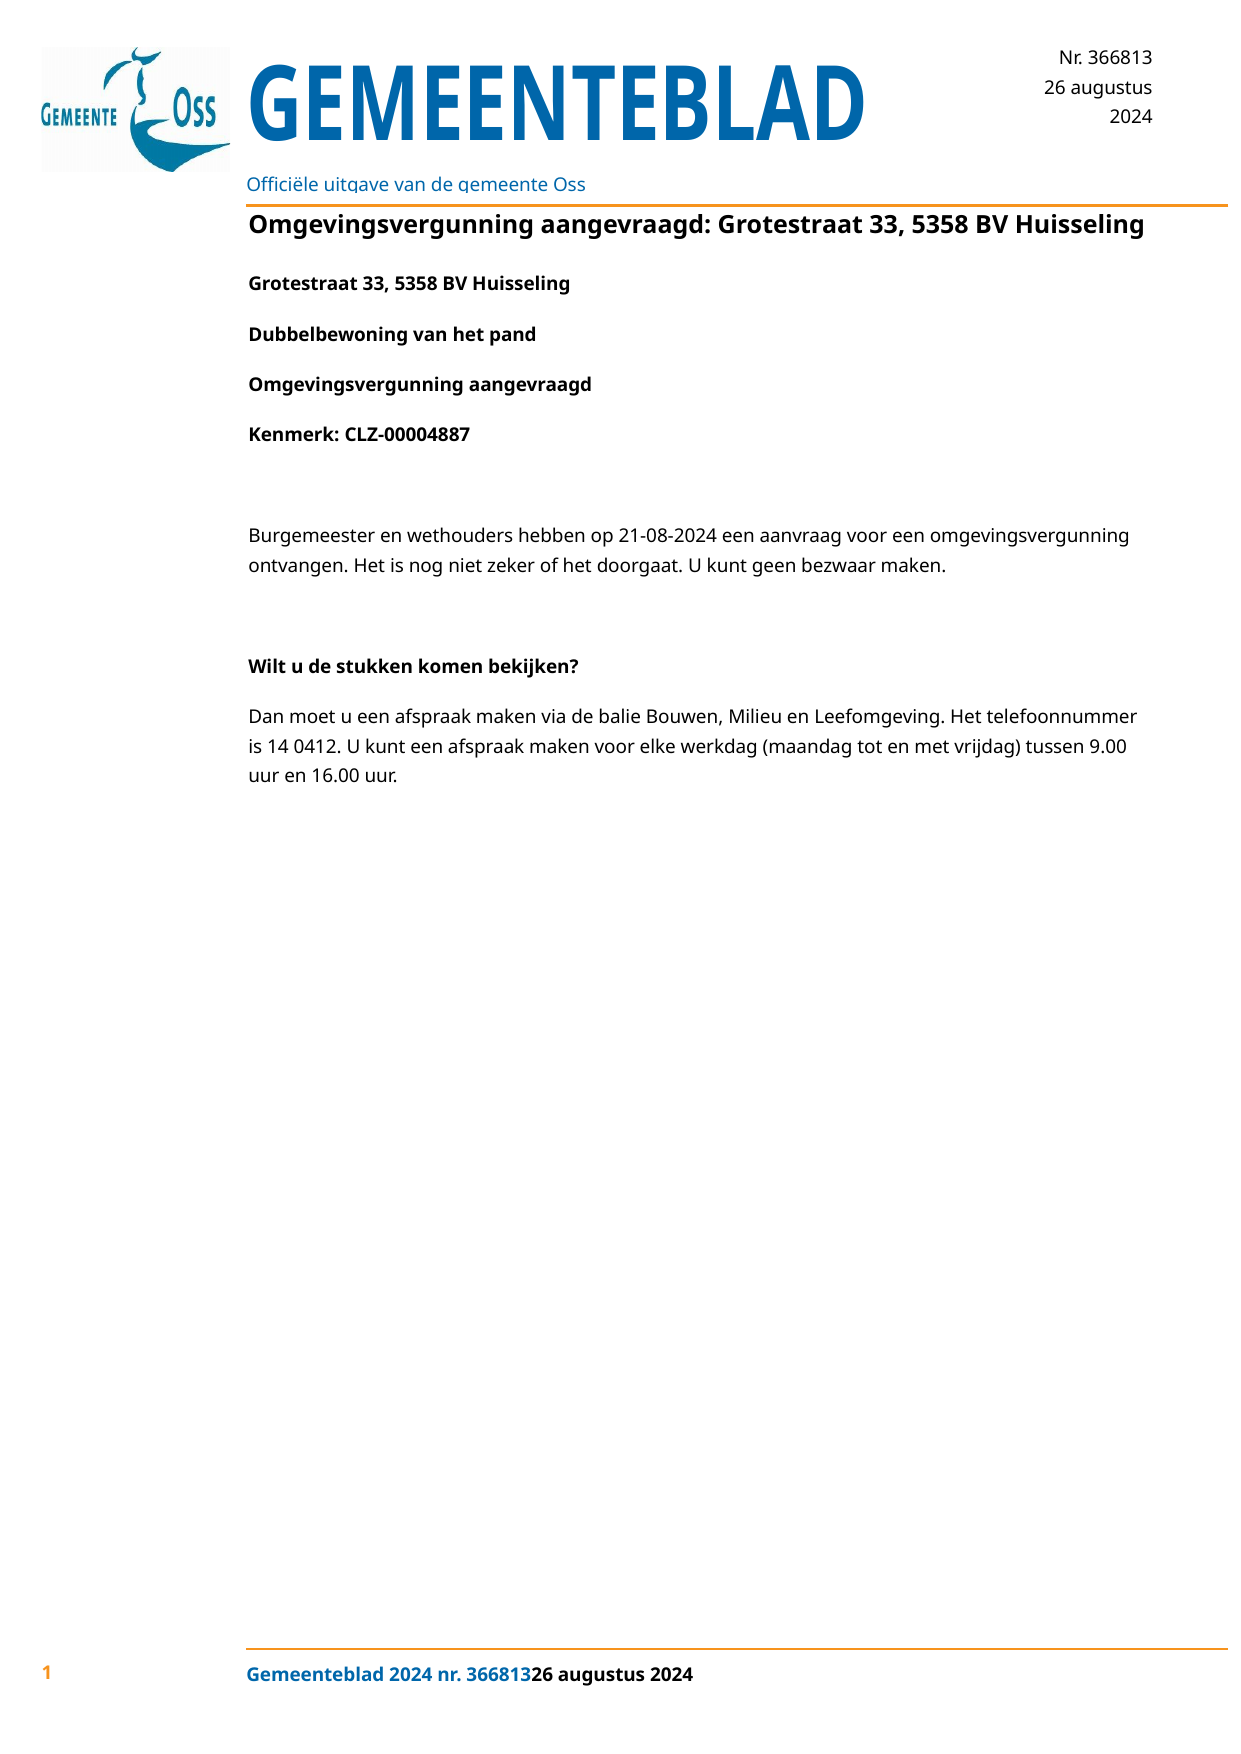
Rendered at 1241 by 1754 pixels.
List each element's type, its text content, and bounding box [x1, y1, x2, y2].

text Omgevingsvergunning aangevraagd [248, 371, 1152, 397]
text Burgemeester en wethouders hebben op 21-08-2024 een aanvraag voor een omgevingsvergunning ontvangen. Het is nog niet zeker of het doorgaat. U kunt geen bezwaar maken. [248, 522, 1152, 578]
text Grotestraat 33, 5358 BV Huisseling [248, 270, 1152, 296]
text Dubbelbewoning van het pand [248, 321, 1152, 346]
text Kenmerk: CLZ-00004887 [248, 422, 1152, 447]
text Wilt u de stukken komen bekijken? [248, 653, 1152, 678]
picture [41, 47, 231, 172]
text Dan moet u een afspraak maken via de balie Bouwen, Milieu en Leefomgeving. Het telefoonnummer is 14 0412. U kunt een afspraak maken voor elke werkdag (maandag tot en met vrijdag) tussen 9.00 uur en 16.00 uur. [248, 703, 1152, 788]
text Omgevingsvergunning aangevraagd: Grotestraat 33, 5358 BV Huisseling [248, 207, 1152, 241]
